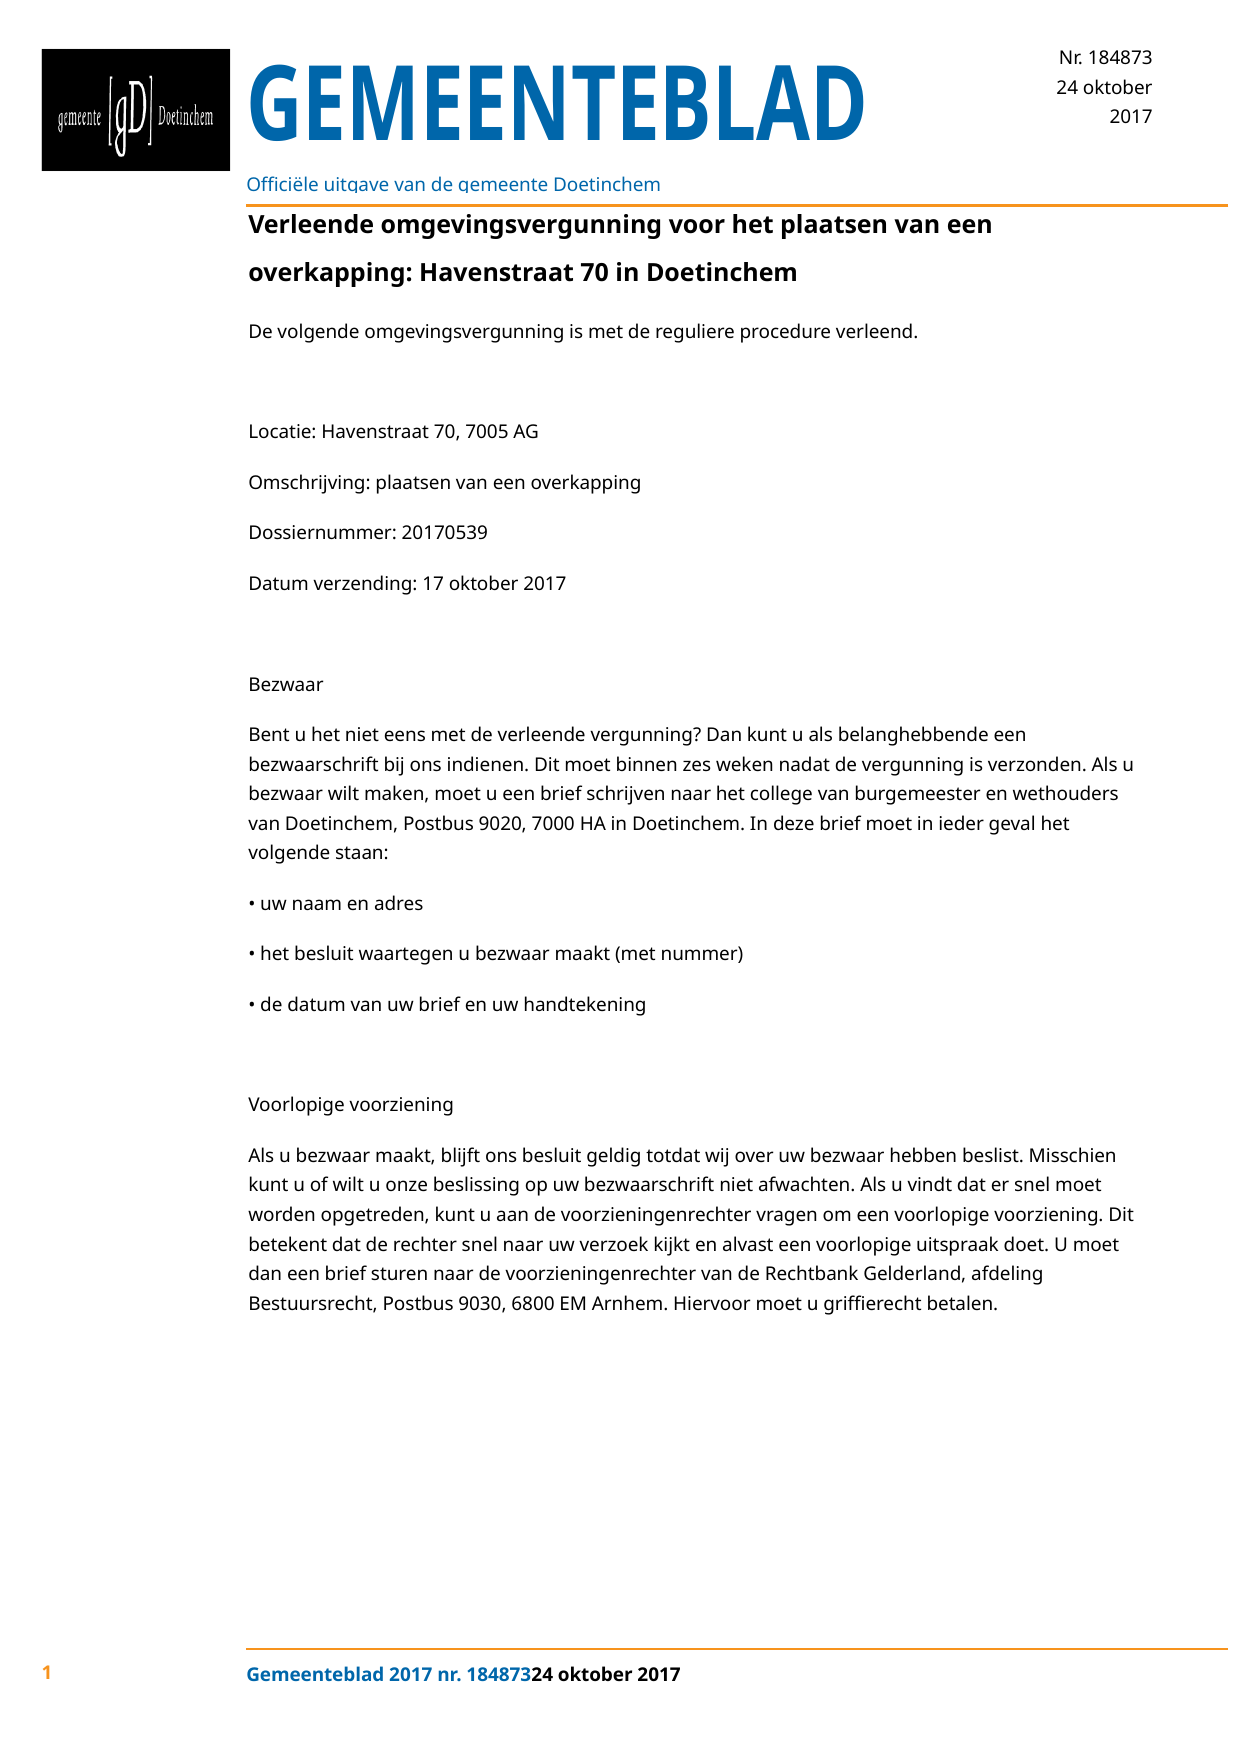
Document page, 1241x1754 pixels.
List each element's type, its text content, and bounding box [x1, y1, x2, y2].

text • de datum van uw brief en uw handtekening [248, 991, 1152, 1017]
text • het besluit waartegen u bezwaar maakt (met nummer) [248, 940, 1152, 966]
text De volgende omgevingsvergunning is met de reguliere procedure verleend. [248, 318, 1152, 344]
text Verleende omgevingsvergunning voor het plaatsen van een overkapping: Havenstraat 70 in Doetinchem [248, 207, 1152, 288]
text Als u bezwaar maakt, blijft ons besluit geldig totdat wij over uw bezwaar hebben beslist. Misschien kunt u of wilt u onze beslissing op uw bezwaarschrift niet afwachten. Als u vindt dat er snel moet worden opgetreden, kunt u aan de voorzieningenrechter vragen om een voorlopige voorziening. Dit betekent dat de rechter snel naar uw verzoek kijkt en alvast een voorlopige uitspraak doet. U moet dan een brief sturen naar de voorzieningenrechter van de Rechtbank Gelderland, afdeling Bestuursrecht, Postbus 9030, 6800 EM Arnhem. Hiervoor moet u griffierecht betalen. [248, 1142, 1152, 1316]
text Omschrijving: plaatsen van een overkapping [248, 469, 1152, 495]
text Locatie: Havenstraat 70, 7005 AG [248, 419, 1152, 444]
text Datum verzending: 17 oktober 2017 [248, 570, 1152, 596]
text Bent u het niet eens met de verleende vergunning? Dan kunt u als belanghebbende een bezwaarschrift bij ons indienen. Dit moet binnen zes weken nadat de vergunning is verzonden. Als u bezwaar wilt maken, moet u een brief schrijven naar het college van burgemeester en wethouders van Doetinchem, Postbus 9020, 7000 HA in Doetinchem. In deze brief moet in ieder geval het volgende staan: [248, 721, 1152, 865]
text Bezwaar [248, 671, 1152, 697]
text Voorlopige voorziening [248, 1092, 1152, 1117]
picture [41, 47, 231, 172]
text Dossiernummer: 20170539 [248, 519, 1152, 545]
text • uw naam en adres [248, 890, 1152, 916]
